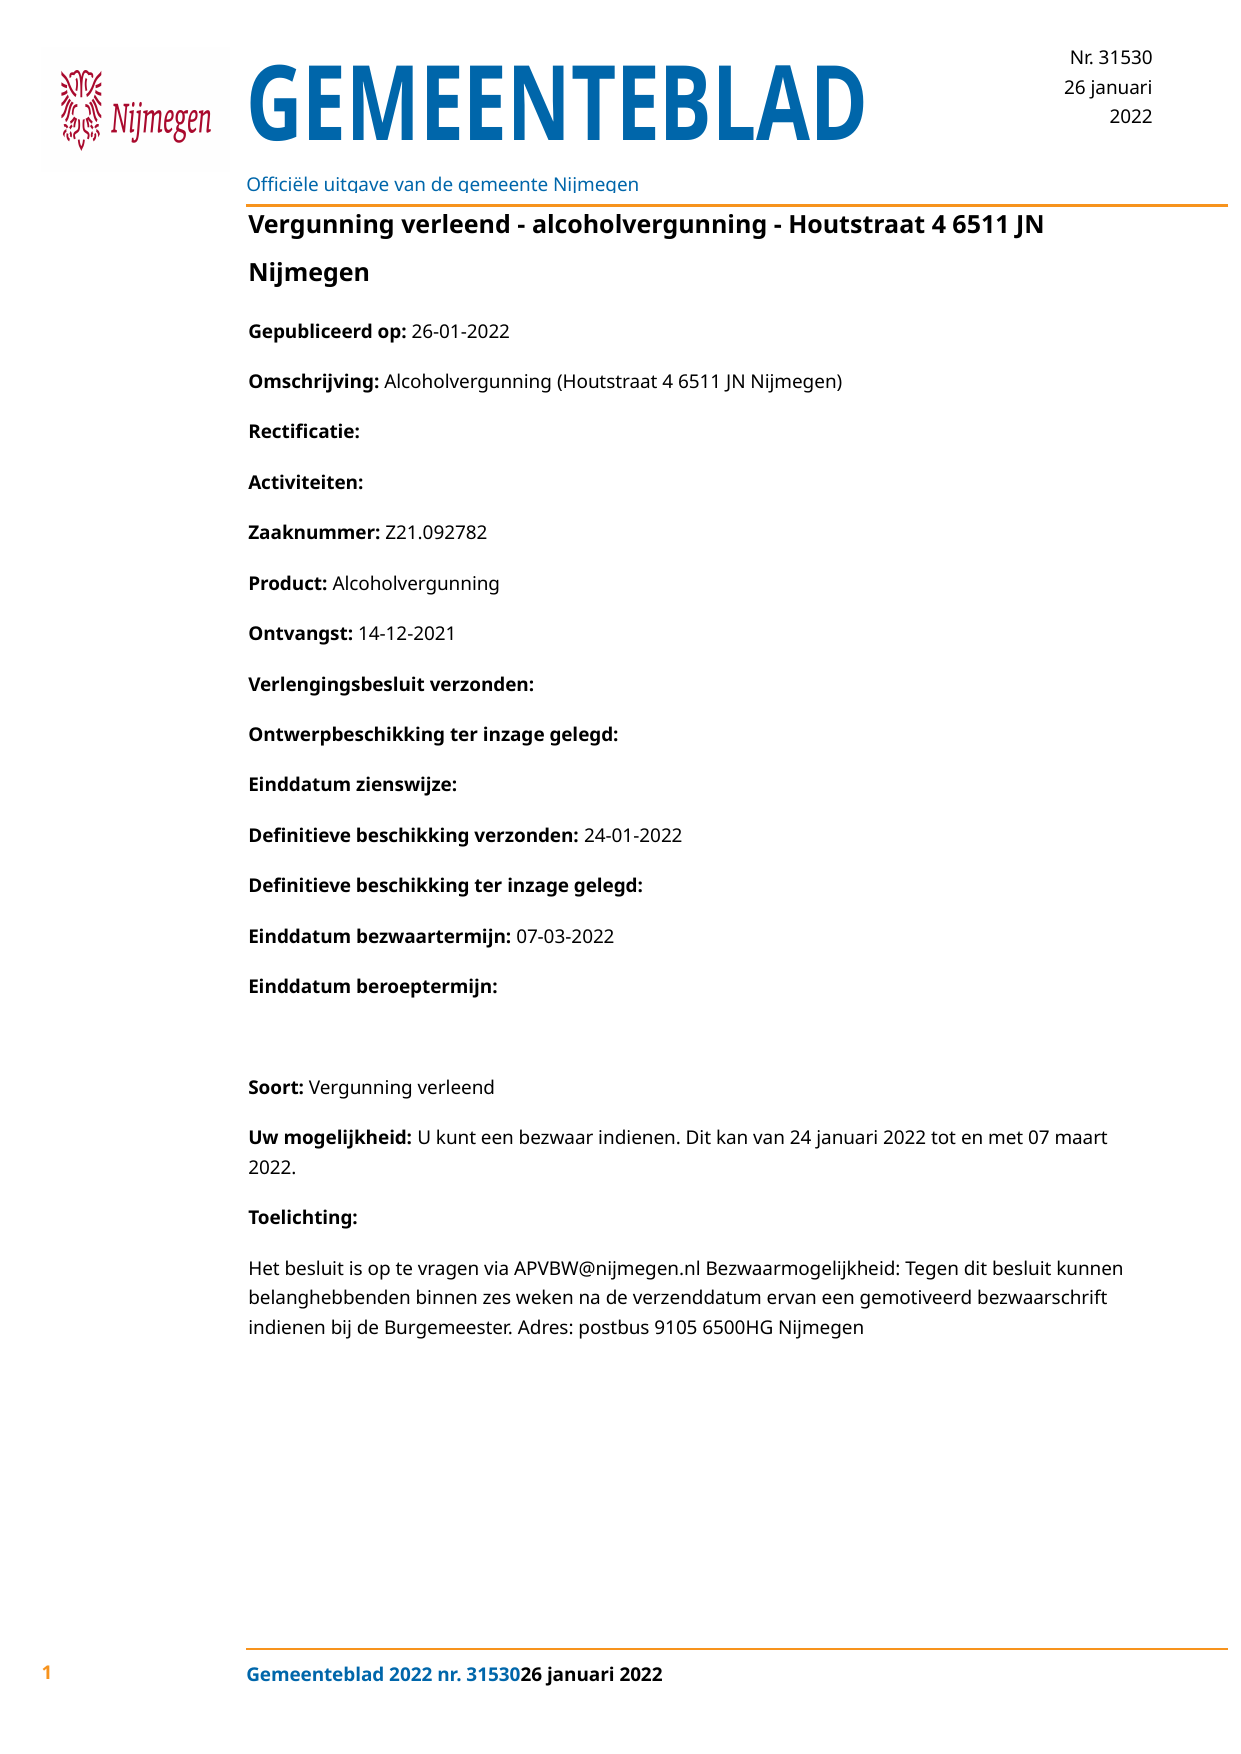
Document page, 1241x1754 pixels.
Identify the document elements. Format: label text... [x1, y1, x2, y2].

text Ontvangst: 14-12-2021 [248, 620, 1152, 646]
text Einddatum zienswijze: [248, 772, 1152, 797]
text Omschrijving: Alcoholvergunning (Houtstraat 4 6511 JN Nijmegen) [248, 368, 1152, 394]
text Definitieve beschikking verzonden: 24-01-2022 [248, 822, 1152, 848]
text Product: Alcoholvergunning [248, 570, 1152, 596]
text Toelichting: [248, 1204, 1152, 1230]
text Einddatum bezwaartermijn: 07-03-2022 [248, 923, 1152, 949]
text Gepubliceerd op: 26-01-2022 [248, 318, 1152, 344]
text Soort: Vergunning verleend [248, 1074, 1152, 1100]
text Vergunning verleend - alcoholvergunning - Houtstraat 4 6511 JN Nijmegen [248, 207, 1152, 288]
text Verlengingsbesluit verzonden: [248, 671, 1152, 697]
text Het besluit is op te vragen via APVBW@nijmegen.nl Bezwaarmogelijkheid: Tegen dit besluit kunnen belanghebbenden binnen zes weken na de verzenddatum ervan een gemotiveerd bezwaarschrift indienen bij de Burgemeester. Adres: postbus 9105 6500HG Nijmegen [248, 1255, 1152, 1340]
text Rectificatie: [248, 419, 1152, 444]
picture [41, 47, 231, 172]
text Ontwerpbeschikking ter inzage gelegd: [248, 721, 1152, 747]
text Uw mogelijkheid: U kunt een bezwaar indienen. Dit kan van 24 januari 2022 tot en met 07 maart 2022. [248, 1124, 1152, 1180]
text Einddatum beroeptermijn: [248, 973, 1152, 999]
text Activiteiten: [248, 469, 1152, 495]
text Zaaknummer: Z21.092782 [248, 519, 1152, 545]
text Definitieve beschikking ter inzage gelegd: [248, 872, 1152, 898]
